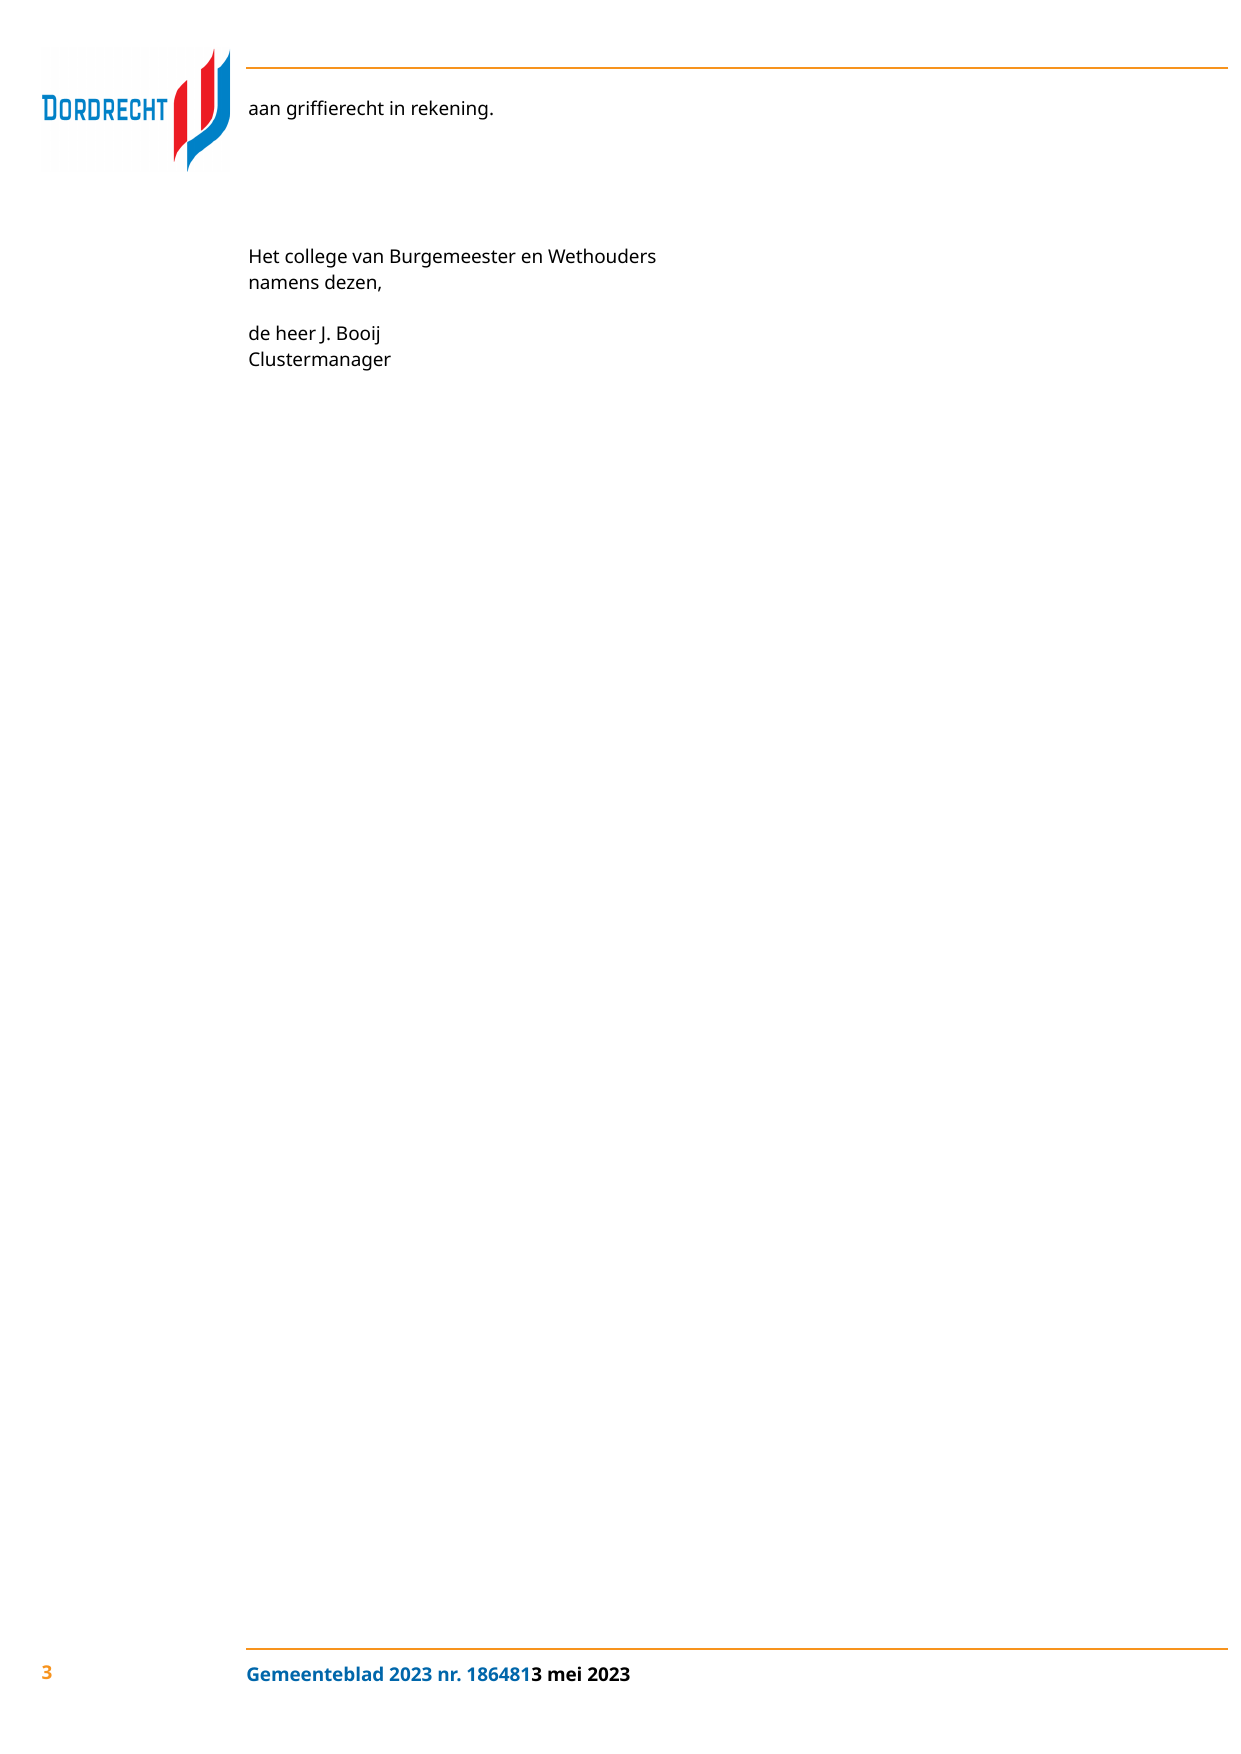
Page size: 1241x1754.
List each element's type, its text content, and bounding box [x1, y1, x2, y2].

text aan griffierecht in rekening. [248, 95, 1152, 121]
text de heer J. Booij [248, 321, 1152, 346]
text Clustermanager [248, 346, 1152, 372]
text namens dezen, [248, 269, 1152, 295]
picture [41, 47, 231, 172]
text Het college van Burgemeester en Wethouders [248, 243, 1152, 269]
